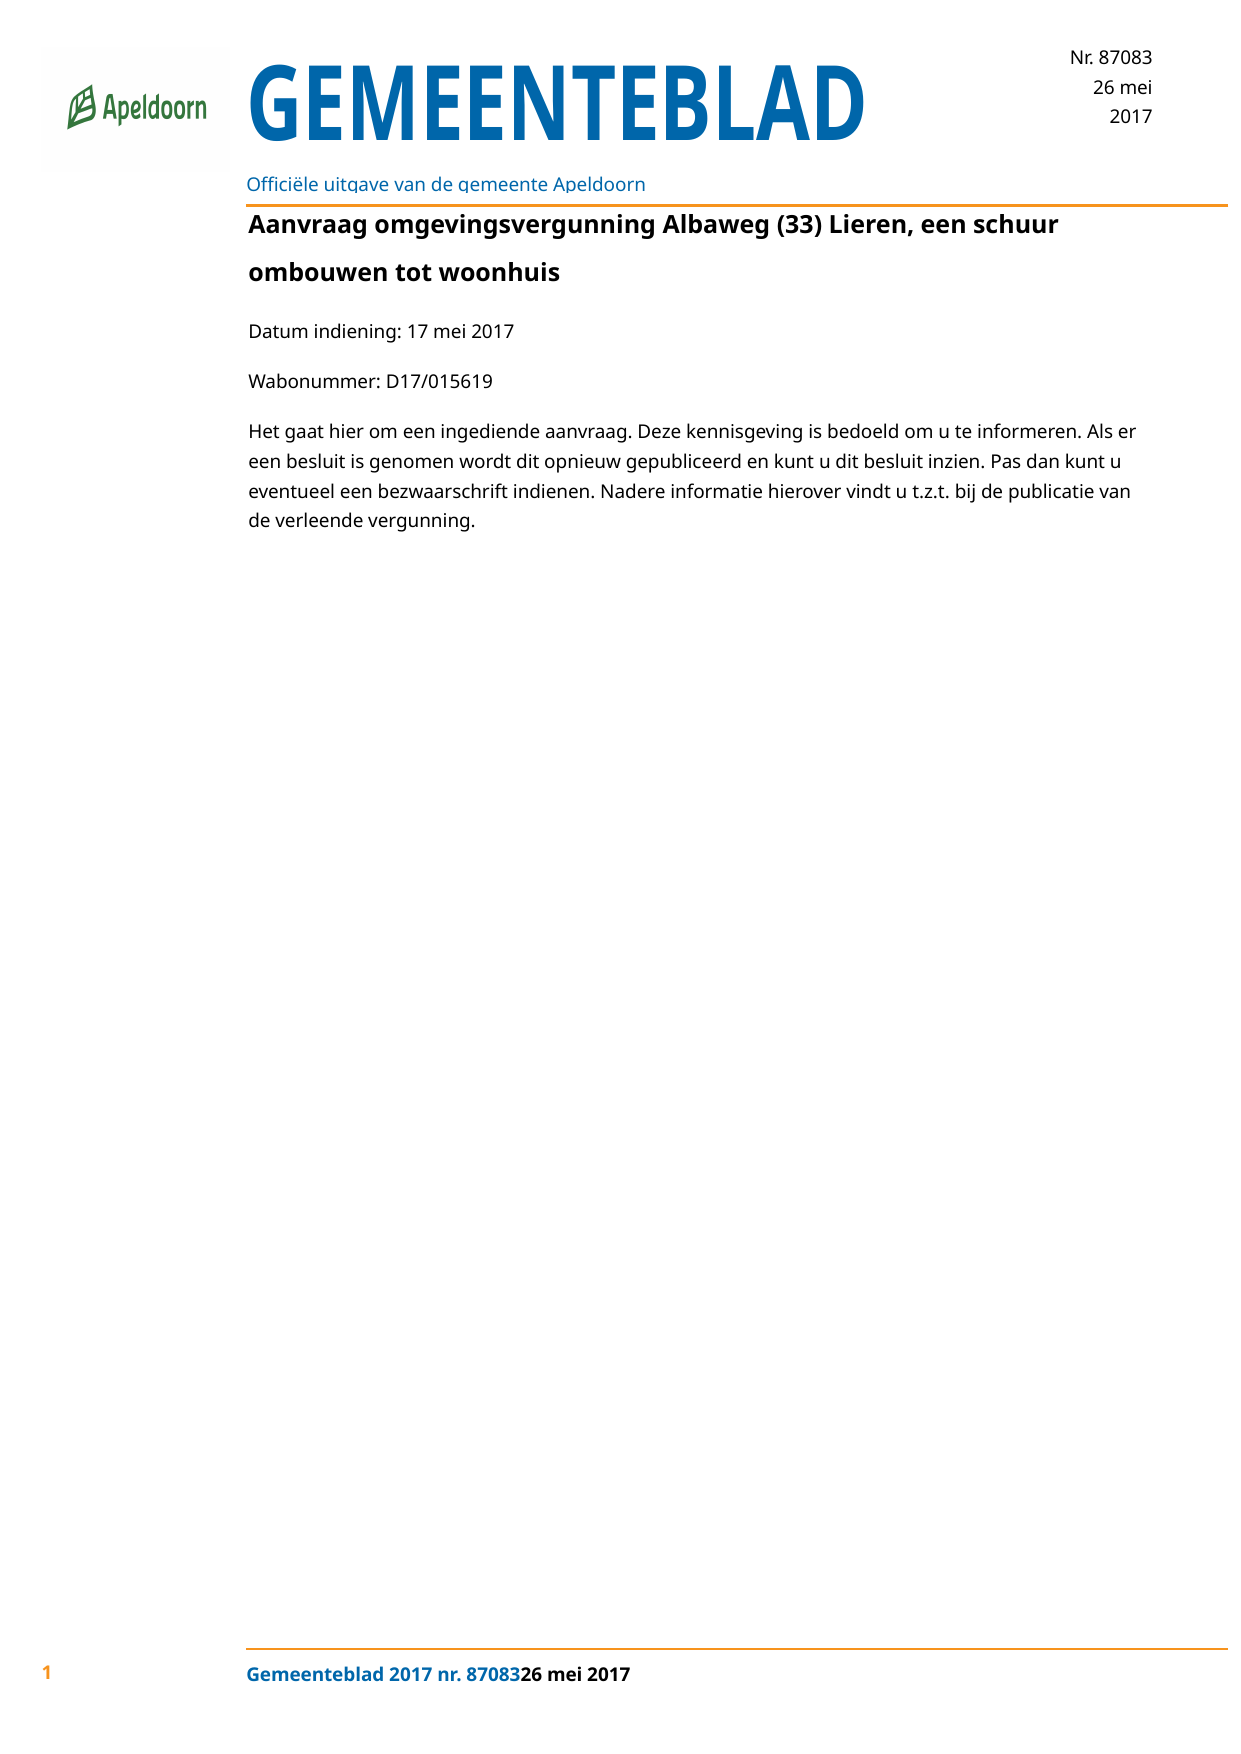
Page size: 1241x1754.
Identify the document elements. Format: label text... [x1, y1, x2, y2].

text Aanvraag omgevingsvergunning Albaweg (33) Lieren, een schuur ombouwen tot woonhuis [248, 207, 1152, 288]
text Wabonummer: D17/015619 [248, 368, 1152, 394]
text Datum indiening: 17 mei 2017 [248, 318, 1152, 344]
text Het gaat hier om een ingediende aanvraag. Deze kennisgeving is bedoeld om u te informeren. Als er een besluit is genomen wordt dit opnieuw gepubliceerd en kunt u dit besluit inzien. Pas dan kunt u eventueel een bezwaarschrift indienen. Nadere informatie hierover vindt u t.z.t. bij de publicatie van de verleende vergunning. [248, 419, 1152, 533]
picture [41, 47, 231, 172]
